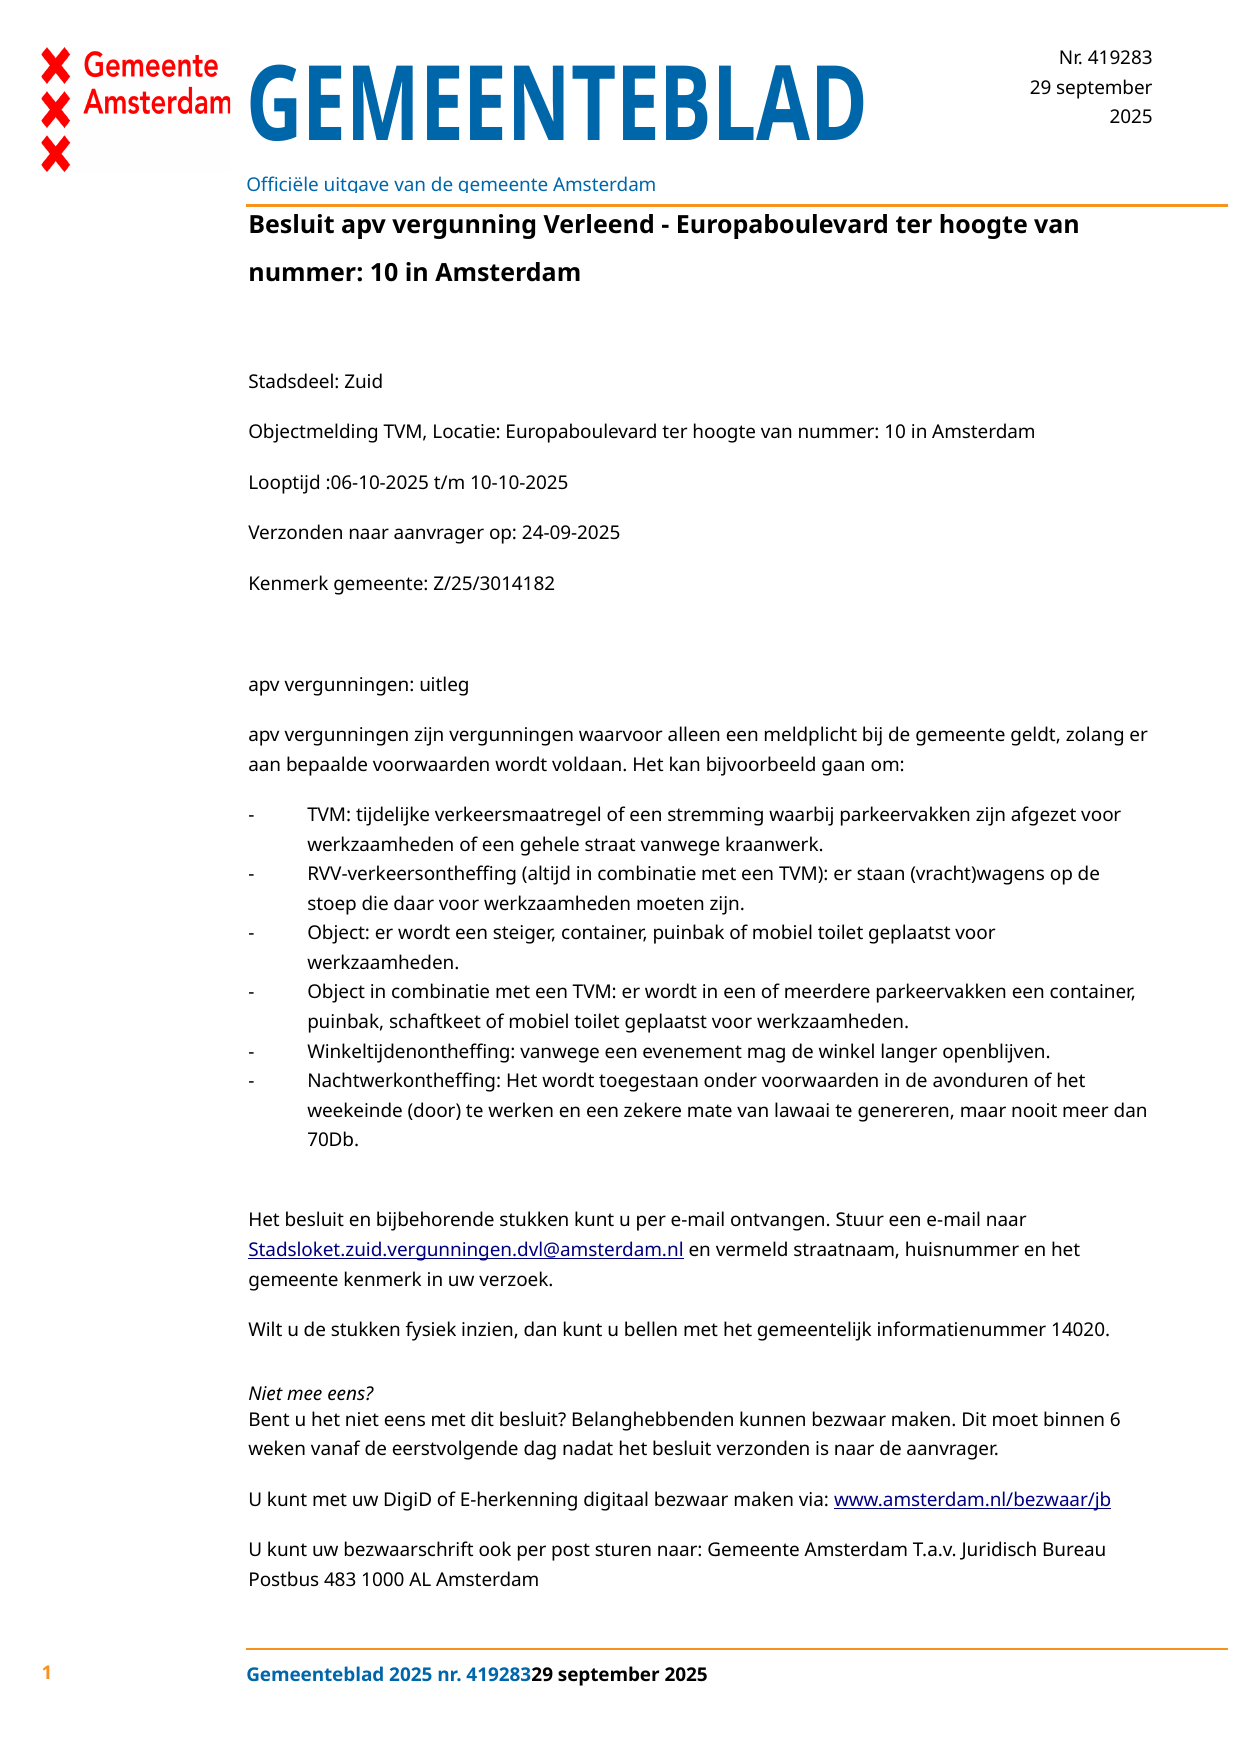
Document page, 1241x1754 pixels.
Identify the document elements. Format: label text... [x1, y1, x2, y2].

list Object: er wordt een steiger, container, puinbak of mobiel toilet geplaatst voor werkzaamheden. [248, 919, 1152, 975]
text Objectmelding TVM, Locatie: Europaboulevard ter hoogte van nummer: 10 in Amsterdam [248, 419, 1152, 444]
text apv vergunningen: uitleg [248, 671, 1152, 697]
text U kunt uw bezwaarschrift ook per post sturen naar: Gemeente Amsterdam T.a.v. Juridisch Bureau Postbus 483 1000 AL Amsterdam [248, 1536, 1152, 1592]
text Kenmerk gemeente: Z/25/3014182 [248, 570, 1152, 596]
list RVV-verkeersontheffing (altijd in combinatie met een TVM): er staan (vracht)wagens op de stoep die daar voor werkzaamheden moeten zijn. [248, 860, 1152, 916]
text Verzonden naar aanvrager op: 24-09-2025 [248, 519, 1152, 545]
list Nachtwerkontheffing: Het wordt toegestaan onder voorwaarden in de avonduren of het weekeinde (door) te werken en een zekere mate van lawaai te genereren, maar nooit meer dan 70Db. [248, 1067, 1152, 1152]
text Wilt u de stukken fysiek inzien, dan kunt u bellen met het gemeentelijk informatienummer 14020. [248, 1316, 1152, 1342]
picture [41, 47, 231, 172]
text Stadsdeel: Zuid [248, 368, 1152, 394]
text Besluit apv vergunning Verleend - Europaboulevard ter hoogte van nummer: 10 in Amsterdam [248, 207, 1152, 288]
text Het besluit en bijbehorende stukken kunt u per e-mail ontvangen. Stuur een e-mail naar Stadsloket.zuid.vergunningen.dvl@amsterdam.nl en vermeld straatnaam, huisnummer en het gemeente kenmerk in uw verzoek. [248, 1207, 1152, 1292]
list TVM: tijdelijke verkeersmaatregel of een stremming waarbij parkeervakken zijn afgezet voor werkzaamheden of een gehele straat vanwege kraanwerk. [248, 801, 1152, 857]
text U kunt met uw DigiD of E-herkenning digitaal bezwaar maken via: www.amsterdam.nl/bezwaar/jb [248, 1486, 1152, 1512]
text Looptijd :06-10-2025 t/m 10-10-2025 [248, 469, 1152, 495]
list Winkeltijdenontheffing: vanwege een evenement mag de winkel langer openblijven. [248, 1038, 1152, 1064]
text Bent u het niet eens met dit besluit? Belanghebbenden kunnen bezwaar maken. Dit moet binnen 6 weken vanaf de eerstvolgende dag nadat het besluit verzonden is naar de aanvrager. [248, 1406, 1152, 1461]
list Object in combinatie met een TVM: er wordt in een of meerdere parkeervakken een container, puinbak, schaftkeet of mobiel toilet geplaatst voor werkzaamheden. [248, 979, 1152, 1034]
text Niet mee eens? [248, 1380, 1152, 1406]
text apv vergunningen zijn vergunningen waarvoor alleen een meldplicht bij de gemeente geldt, zolang er aan bepaalde voorwaarden wordt voldaan. Het kan bijvoorbeeld gaan om: [248, 721, 1152, 777]
